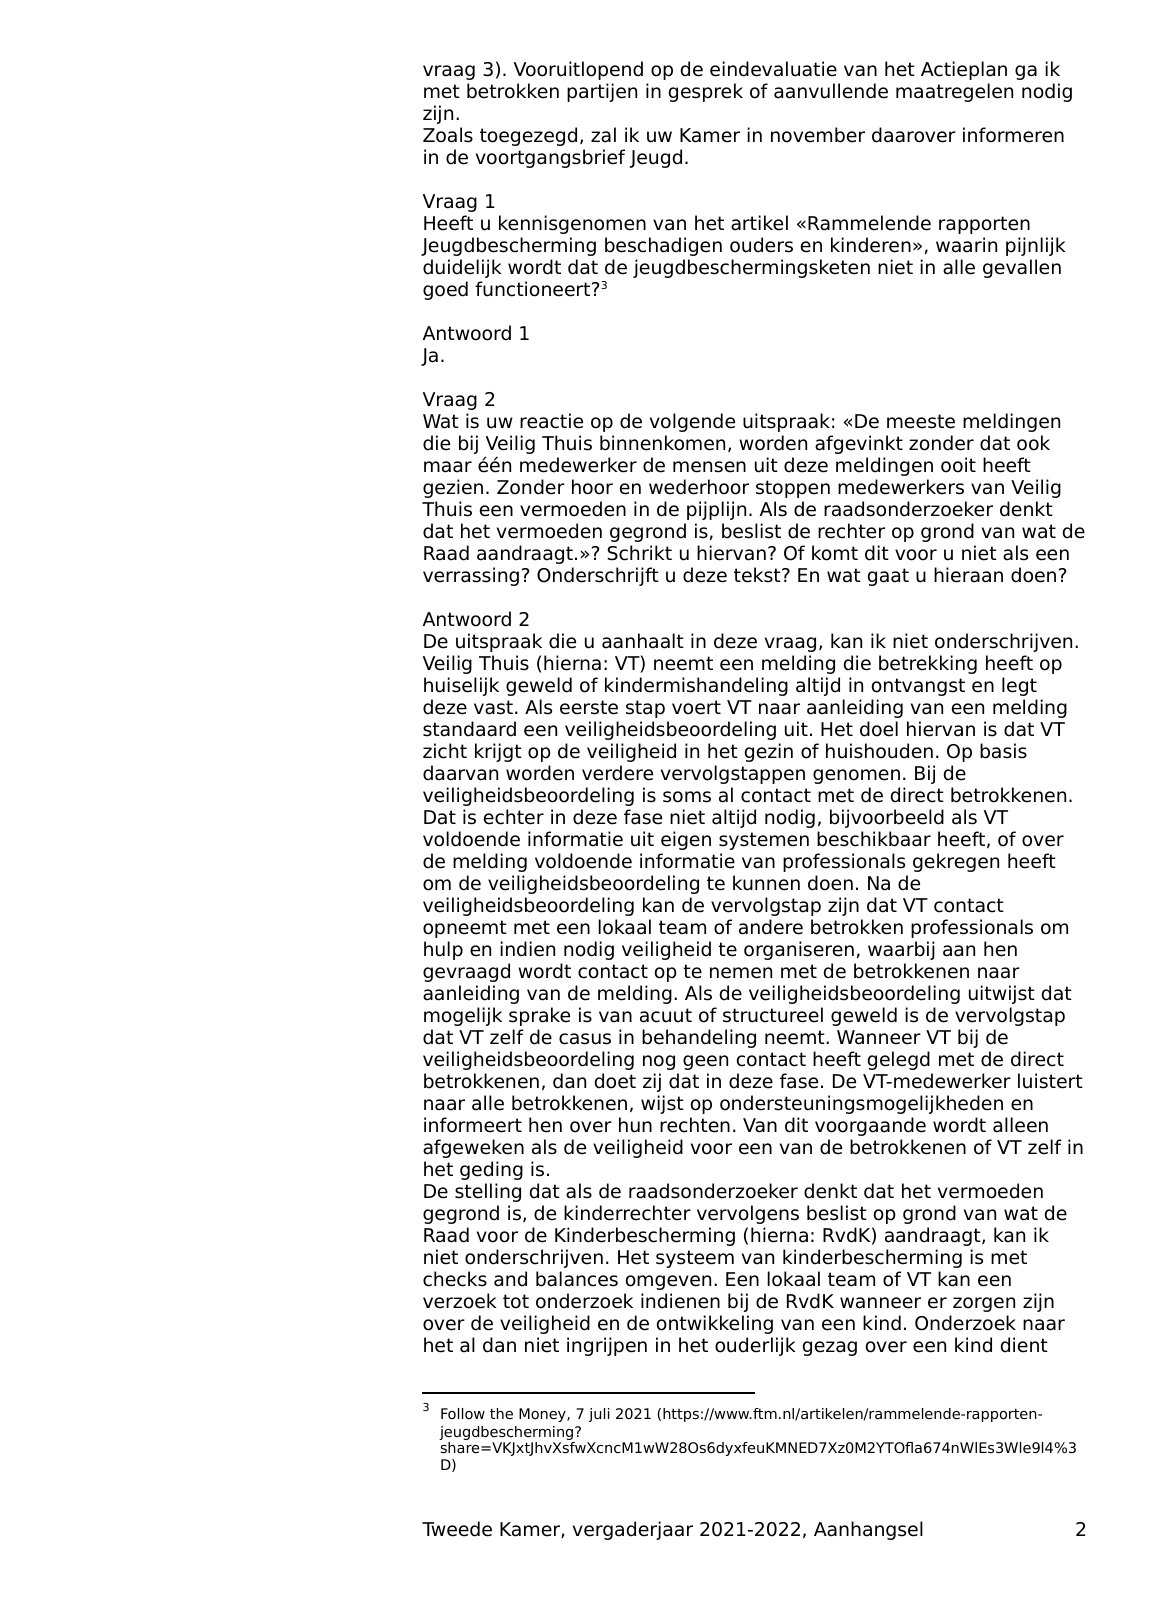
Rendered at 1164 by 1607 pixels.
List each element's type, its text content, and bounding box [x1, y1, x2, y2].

text De uitspraak die u aanhaalt in deze vraag, kan ik niet onderschrijven. Veilig Thuis (hierna: VT) neemt een melding die betrekking heeft op huiselijk geweld of kindermishandeling altijd in ontvangst en legt deze vast. Als eerste stap voert VT naar aanleiding van een melding standaard een veiligheidsbeoordeling uit. Het doel hiervan is dat VT zicht krijgt op de veiligheid in het gezin of huishouden. Op basis daarvan worden verdere vervolgstappen genomen. Bij de veiligheidsbeoordeling is soms al contact met de direct betrokkenen. Dat is echter in deze fase niet altijd nodig, bijvoorbeeld als VT voldoende informatie uit eigen systemen beschikbaar heeft, of over de melding voldoende informatie van professionals gekregen heeft om de veiligheidsbeoordeling te kunnen doen. Na de veiligheidsbeoordeling kan de vervolgstap zijn dat VT contact opneemt met een lokaal team of andere betrokken professionals om hulp en indien nodig veiligheid te organiseren, waarbij aan hen gevraagd wordt contact op te nemen met de betrokkenen naar aanleiding van de melding. Als de veiligheidsbeoordeling uitwijst dat mogelijk sprake is van acuut of structureel geweld is de vervolgstap dat VT zelf de casus in behandeling neemt. Wanneer VT bij de veiligheidsbeoordeling nog geen contact heeft gelegd met de direct betrokkenen, dan doet zij dat in deze fase. De VT-medewerker luistert naar alle betrokkenen, wijst op ondersteuningsmogelijkheden en informeert hen over hun rechten. Van dit voorgaande wordt alleen afgeweken als de veiligheid voor een van de betrokkenen of VT zelf in het geding is. [422, 631, 1087, 1181]
text De stelling dat als de raadsonderzoeker denkt dat het vermoeden gegrond is, de kinderrechter vervolgens beslist op grond van wat de Raad voor de Kinderbescherming (hierna: RvdK) aandraagt, kan ik niet onderschrijven. Het systeem van kinderbescherming is met checks and balances omgeven. Een lokaal team of VT kan een verzoek tot onderzoek indienen bij de RvdK wanneer er zorgen zijn over de veiligheid en de ontwikkeling van een kind. Onderzoek naar het al dan niet ingrijpen in het ouderlijk gezag over een kind dient [422, 1181, 1087, 1357]
text Antwoord 1 [422, 323, 1087, 345]
text Heeft u kennisgenomen van het artikel «Rammelende rapporten Jeugdbescherming beschadigen ouders en kinderen», waarin pijnlijk duidelijk wordt dat de jeugdbeschermingsketen niet in alle gevallen goed functioneert? [422, 213, 1087, 301]
text Antwoord 2 [422, 609, 1087, 631]
text Follow the Money, 7 juli 2021 (https://www.ftm.nl/artikelen/rammelende-rapporten-jeugdbescherming?share=VKJxtJhvXsfwXcncM1wW28Os6dyxfeuKMNED7Xz0M2YTOfla674nWlEs3Wle9l4%3D) [422, 1402, 1087, 1474]
text Vraag 2 [422, 389, 1087, 411]
text Ja. [422, 345, 1087, 367]
text Zoals toegezegd, zal ik uw Kamer in november daarover informeren in de voortgangsbrief Jeugd. [422, 125, 1087, 169]
text Vraag 1 [422, 191, 1087, 213]
text vraag 3). Vooruitlopend op de eindevaluatie van het Actieplan ga ik met betrokken partijen in gesprek of aanvullende maatregelen nodig zijn. [422, 59, 1087, 125]
text Wat is uw reactie op de volgende uitspraak: «De meeste meldingen die bij Veilig Thuis binnenkomen, worden afgevinkt zonder dat ook maar één medewerker de mensen uit deze meldingen ooit heeft gezien. Zonder hoor en wederhoor stoppen medewerkers van Veilig Thuis een vermoeden in de pijplijn. Als de raadsonderzoeker denkt dat het vermoeden gegrond is, beslist de rechter op grond van wat de Raad aandraagt.»? Schrikt u hiervan? Of komt dit voor u niet als een verrassing? Onderschrijft u deze tekst? En wat gaat u hieraan doen? [422, 411, 1087, 587]
